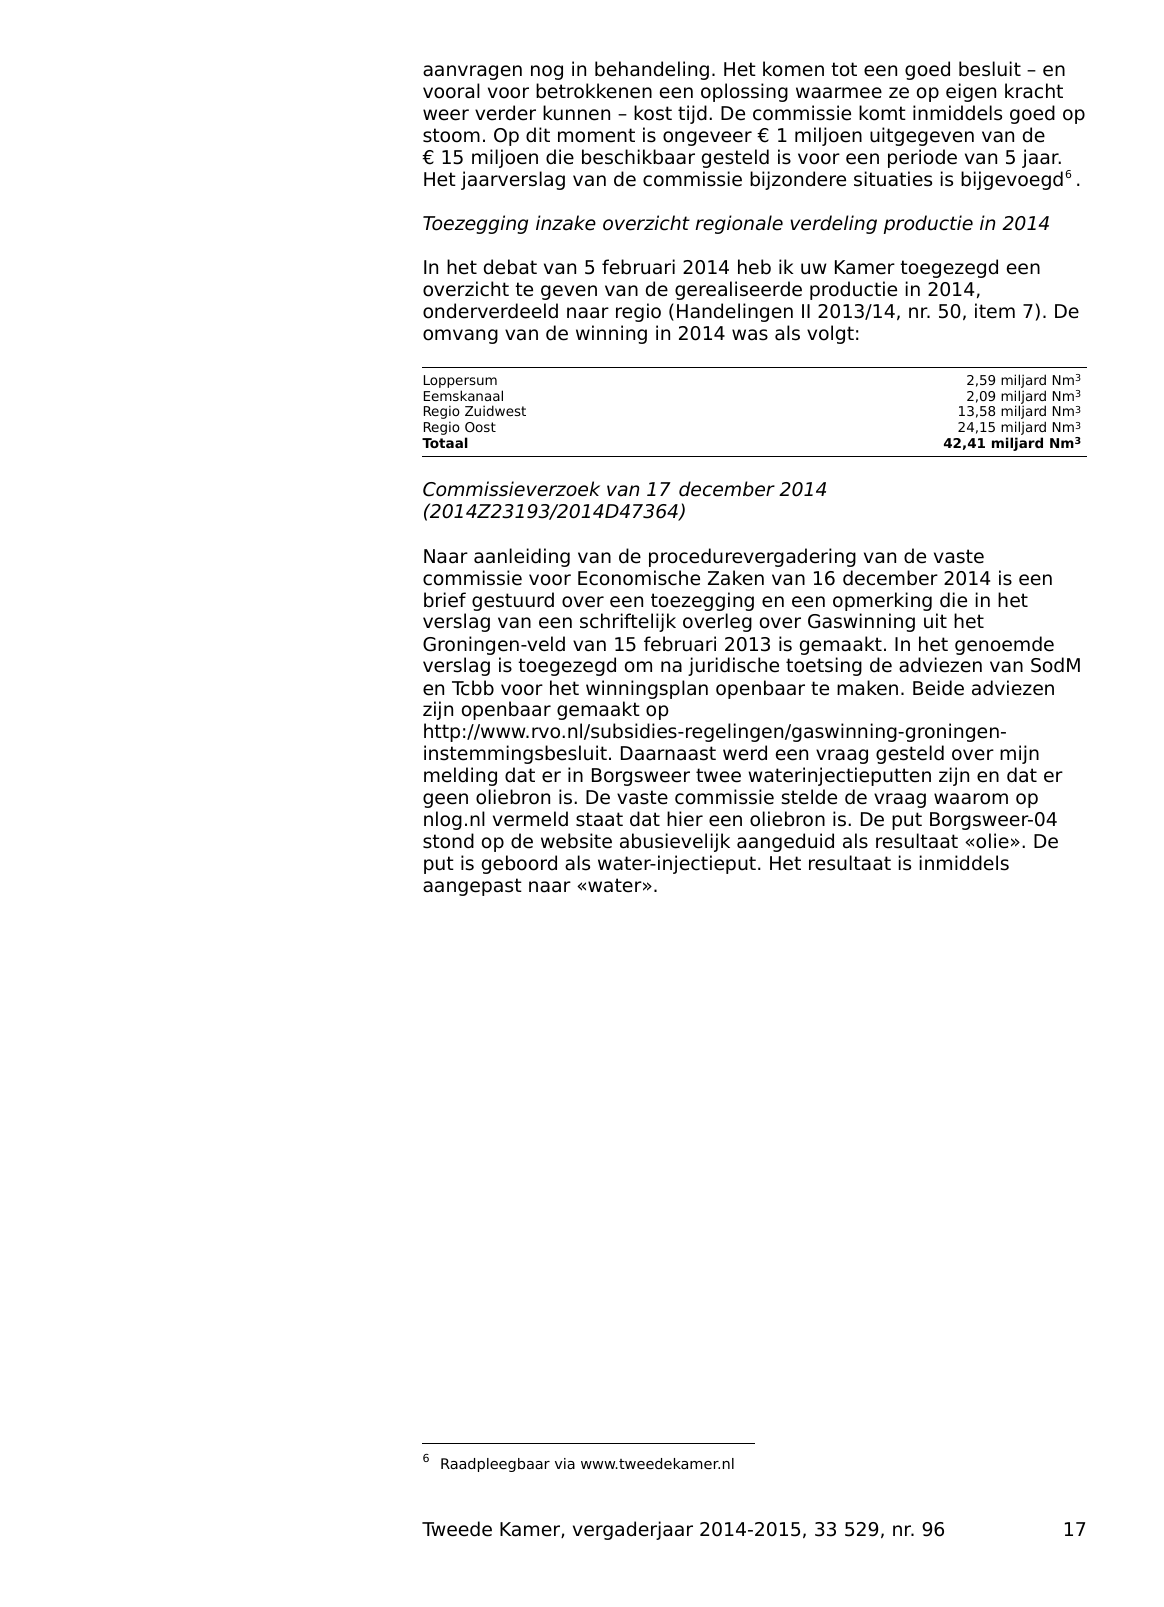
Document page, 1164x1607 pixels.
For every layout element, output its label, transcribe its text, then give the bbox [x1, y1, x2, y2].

table_cell 13,58 miljard Nm3 [754, 404, 1087, 420]
table_cell Regio Oost [422, 420, 754, 436]
text Raadpleegbaar via www.tweedekamer.nl [422, 1452, 1087, 1474]
table_cell Totaal [422, 436, 754, 456]
table_cell 42,41 miljard Nm3 [754, 436, 1087, 456]
table_cell 2,09 miljard Nm3 [754, 389, 1087, 404]
text aanvragen nog in behandeling. Het komen tot een goed besluit – en vooral voor betrokkenen een oplossing waarmee ze op eigen kracht weer verder kunnen – kost tijd. De commissie komt inmiddels goed op stoom. Op dit moment is ongeveer € 1 miljoen uitgegeven van de € 15 miljoen die beschikbaar gesteld is voor een periode van 5 jaar. Het jaarverslag van de commissie bijzondere situaties is bijgevoegd. [422, 59, 1087, 191]
subtitle Commissieverzoek van 17 december 2014 (2014Z23193/2014D47364) [422, 479, 1087, 523]
table_cell Eemskanaal [422, 389, 754, 404]
table_cell 24,15 miljard Nm3 [754, 420, 1087, 436]
table_header Loppersum [422, 368, 754, 388]
text In het debat van 5 februari 2014 heb ik uw Kamer toegezegd een overzicht te geven van de gerealiseerde productie in 2014, onderverdeeld naar regio (Handelingen II 2013/14, nr. 50, item 7). De omvang van de winning in 2014 was als volgt: [422, 257, 1087, 345]
subtitle Toezegging inzake overzicht regionale verdeling productie in 2014 [422, 213, 1087, 235]
text Naar aanleiding van de procedurevergadering van de vaste commissie voor Economische Zaken van 16 december 2014 is een brief gestuurd over een toezegging en een opmerking die in het verslag van een schriftelijk overleg over Gaswinning uit het Groningen-veld van 15 februari 2013 is gemaakt. In het genoemde verslag is toegezegd om na juridische toetsing de adviezen van SodM en Tcbb voor het winningsplan openbaar te maken. Beide adviezen zijn openbaar gemaakt op http://www.rvo.nl/subsidies-regelingen/gaswinning-groningen-instemmingsbesluit. Daarnaast werd een vraag gesteld over mijn melding dat er in Borgsweer twee waterinjectieputten zijn en dat er geen oliebron is. De vaste commissie stelde de vraag waarom op nlog.nl vermeld staat dat hier een oliebron is. De put Borgsweer-04 stond op de website abusievelijk aangeduid als resultaat «olie». De put is geboord als water-injectieput. Het resultaat is inmiddels aangepast naar «water». [422, 546, 1087, 897]
table_header 2,59 miljard Nm3 [754, 368, 1087, 388]
table_cell Regio Zuidwest [422, 404, 754, 420]
